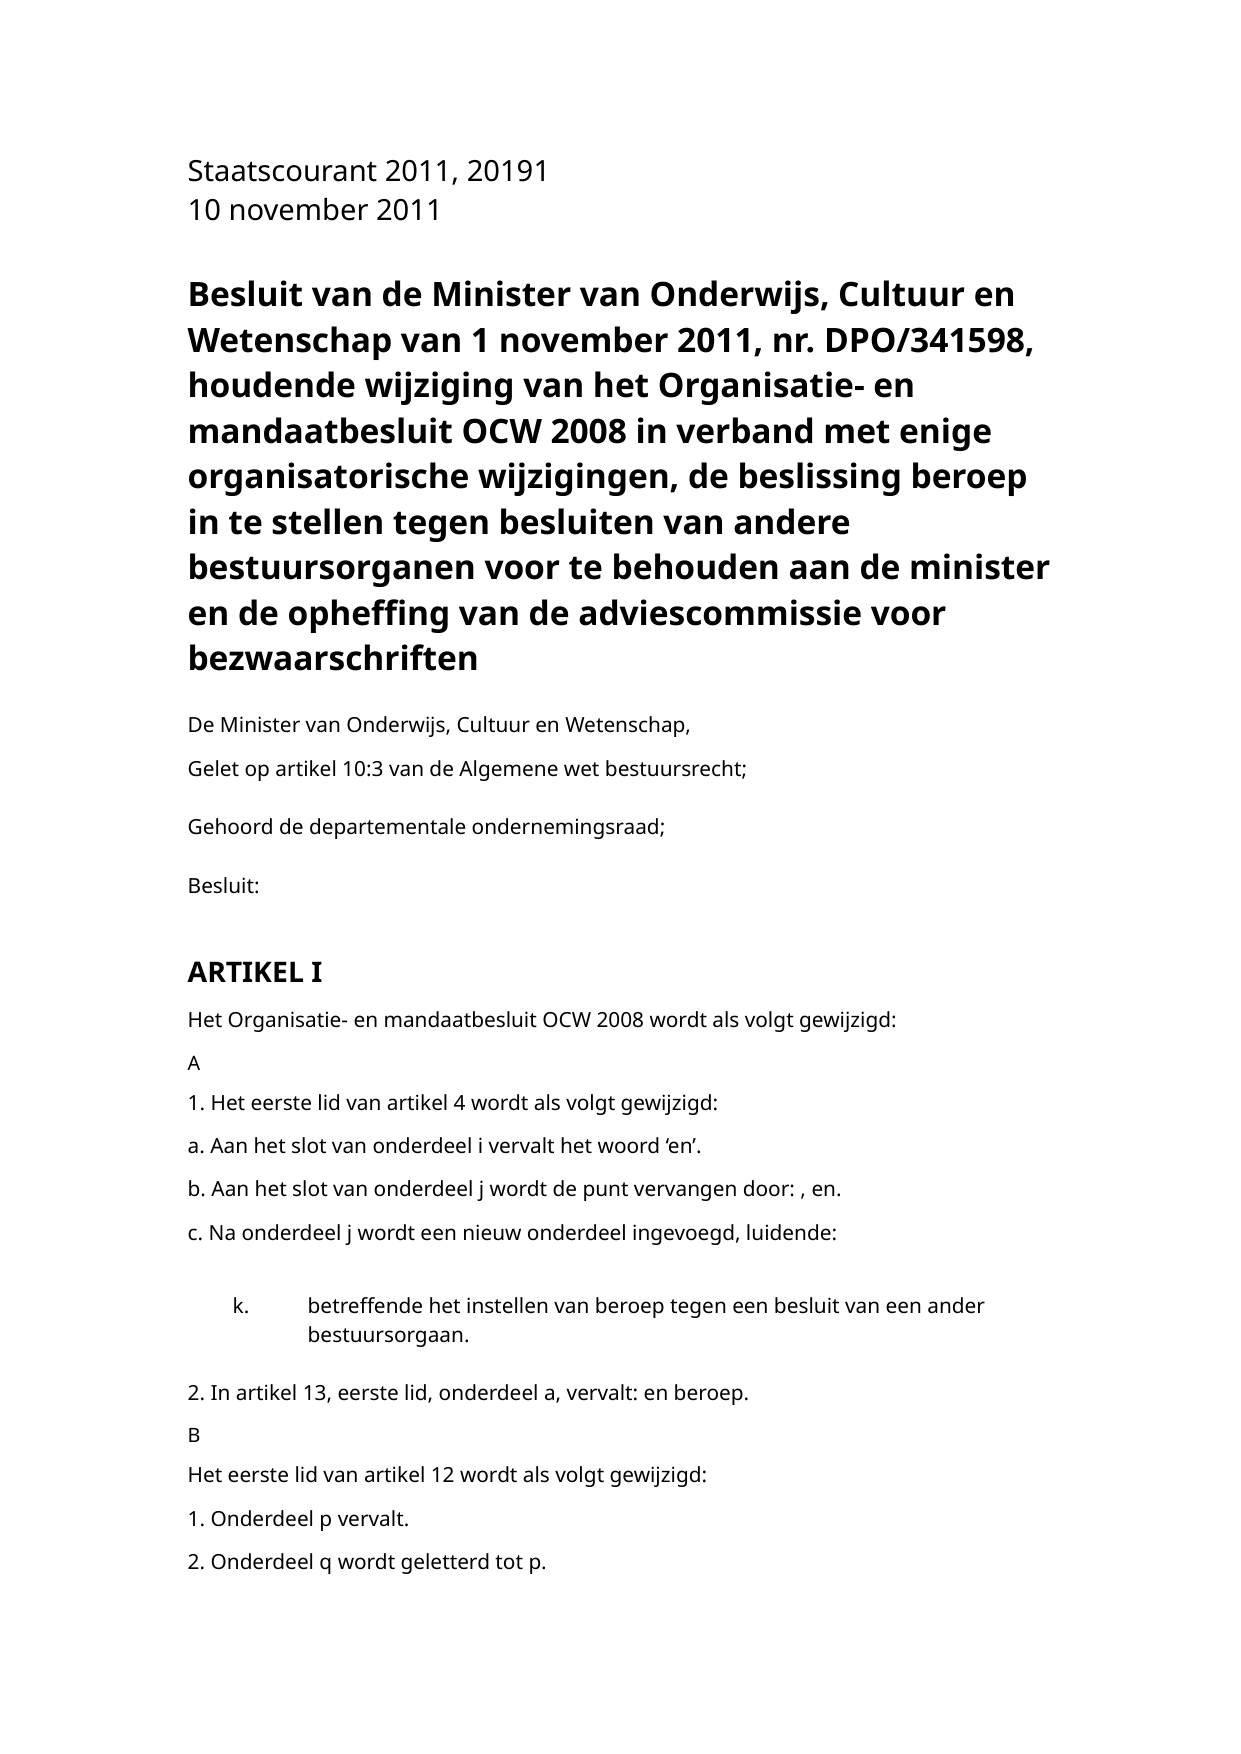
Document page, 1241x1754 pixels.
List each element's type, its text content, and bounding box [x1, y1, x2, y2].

text 1. Het eerste lid van artikel 4 wordt als volgt gewijzigd: [187, 1088, 1053, 1116]
text A [187, 1049, 1053, 1076]
text Besluit: [187, 871, 1053, 899]
subtitle Besluit van de Minister van Onderwijs, Cultuur en Wetenschap van 1 november 2011, nr. DPO/341598, houdende wijziging van het Organisatie- en mandaatbesluit OCW 2008 in verband met enige organisatorische wijzigingen, de beslissing beroep in te stellen tegen besluiten van andere bestuursorganen voor te behouden aan de minister en de opheffing van de adviescommissie voor bezwaarschriften [187, 271, 1053, 681]
text Het Organisatie- en mandaatbesluit OCW 2008 wordt als volgt gewijzigd: [187, 1005, 1053, 1034]
text 10 november 2011 [187, 190, 1053, 229]
text Gelet op artikel 10:3 van de Algemene wet bestuursrecht; [187, 754, 1053, 782]
subtitle ARTIKEL I [187, 952, 1053, 990]
text 1. Onderdeel p vervalt. [187, 1504, 1053, 1532]
text Gehoord de departementale ondernemingsraad; [187, 812, 1053, 841]
text De Minister van Onderwijs, Cultuur en Wetenschap, [187, 711, 1053, 739]
text Staatscourant 2011, 20191 [187, 150, 1053, 190]
text Het eerste lid van artikel 12 wordt als volgt gewijzigd: [187, 1460, 1053, 1489]
text b. Aan het slot van onderdeel j wordt de punt vervangen door: , en. [187, 1174, 1053, 1203]
text 2. In artikel 13, eerste lid, onderdeel a, vervalt: en beroep. [187, 1378, 1053, 1407]
list betreffende het instellen van beroep tegen een besluit van een ander bestuursorgaan. [232, 1291, 1053, 1348]
text 2. Onderdeel q wordt geletterd tot p. [187, 1547, 1053, 1576]
text c. Na onderdeel j wordt een nieuw onderdeel ingevoegd, luidende: [187, 1218, 1053, 1246]
text a. Aan het slot van onderdeel i vervalt het woord ‘en’. [187, 1131, 1053, 1159]
text B [187, 1422, 1053, 1449]
